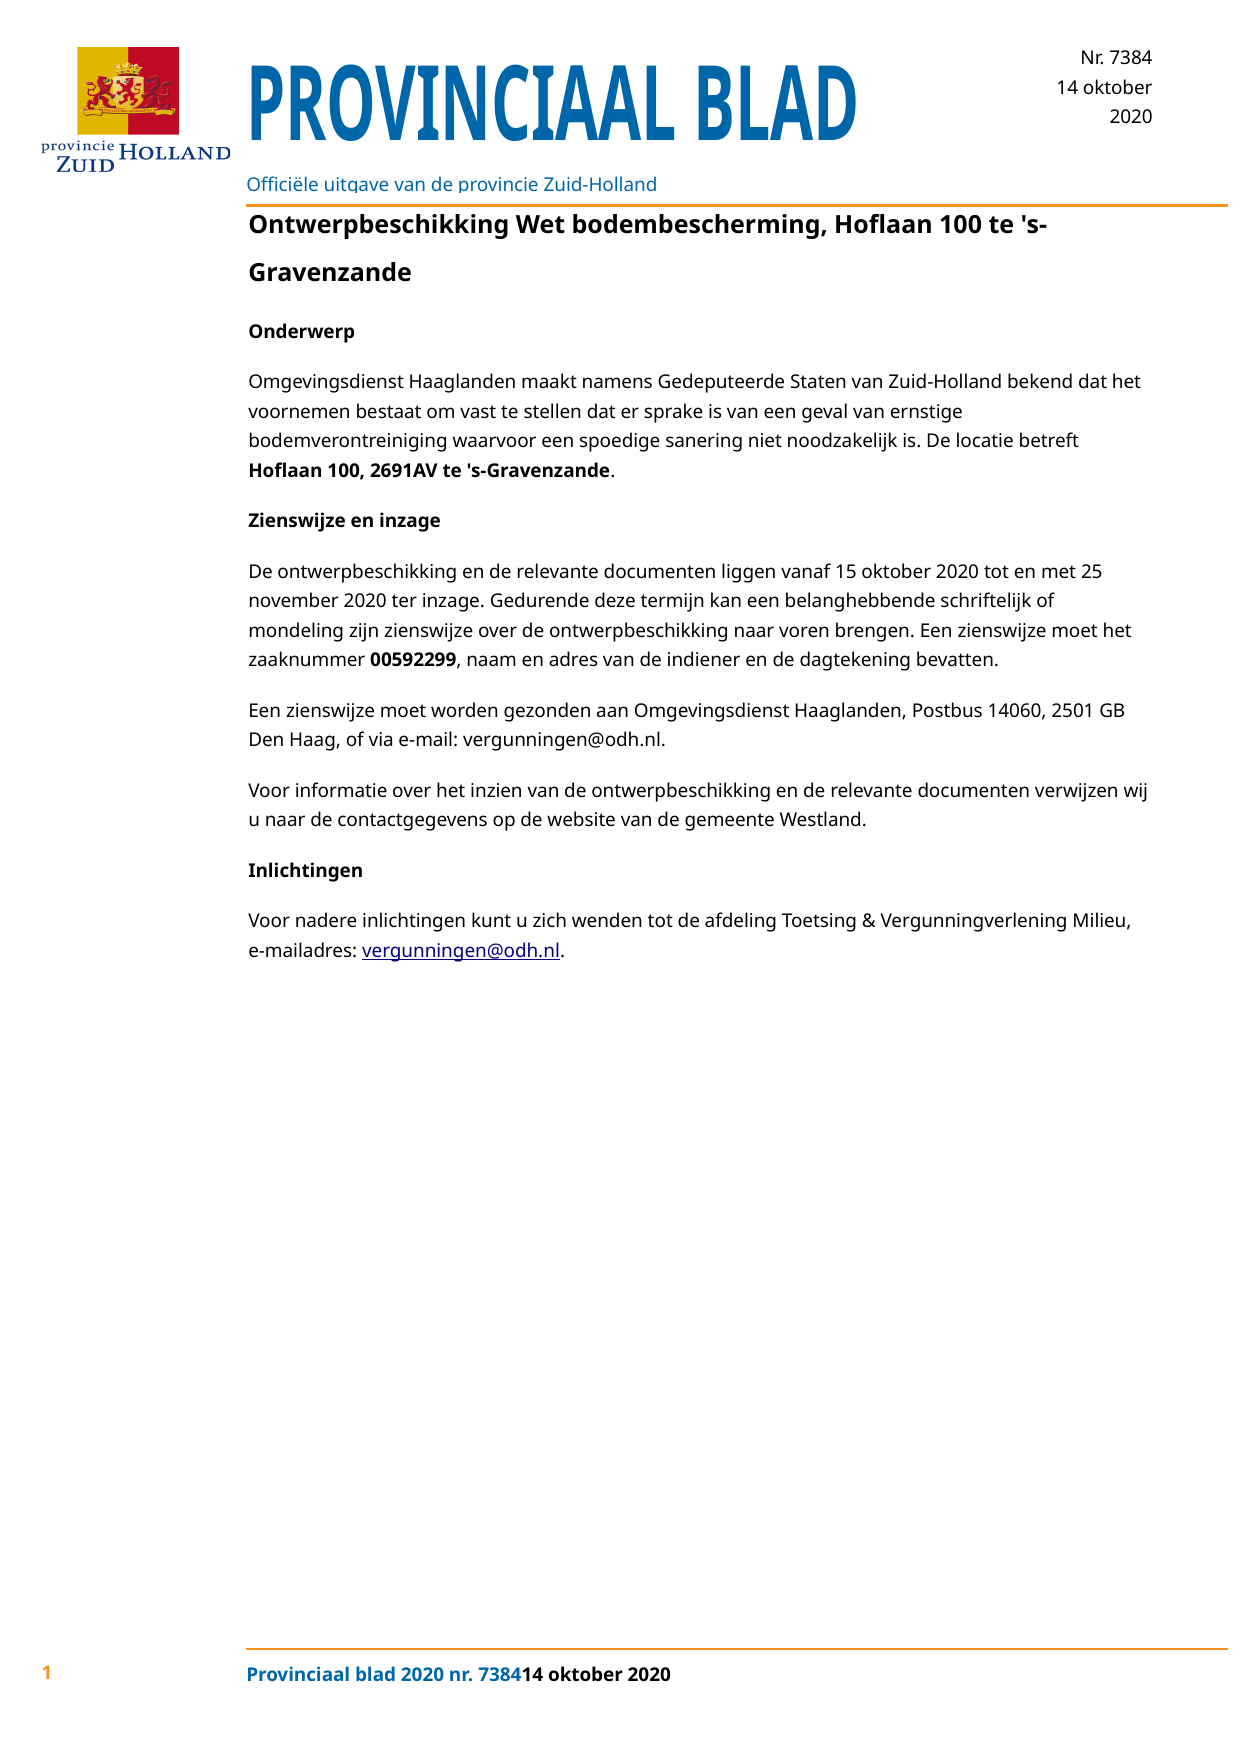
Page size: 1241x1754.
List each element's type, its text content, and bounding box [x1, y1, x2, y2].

text Voor informatie over het inzien van de ontwerpbeschikking en de relevante documenten verwijzen wij u naar de contactgegevens op de website van de gemeente Westland. [248, 777, 1152, 832]
text Inlichtingen [248, 857, 1152, 883]
text Zienswijze en inzage [248, 507, 1152, 533]
text Voor nadere inlichtingen kunt u zich wenden tot de afdeling Toetsing & Vergunningverlening Milieu, e-mailadres: vergunningen@odh.nl. [248, 907, 1152, 963]
text Omgevingsdienst Haaglanden maakt namens Gedeputeerde Staten van Zuid-Holland bekend dat het voornemen bestaat om vast te stellen dat er sprake is van een geval van ernstige bodemverontreiniging waarvoor een spoedige sanering niet noodzakelijk is. De locatie betreft Hoflaan 100, 2691AV te 's-Gravenzande. [248, 368, 1152, 483]
text Onderwerp [248, 318, 1152, 344]
text De ontwerpbeschikking en de relevante documenten liggen vanaf 15 oktober 2020 tot en met 25 november 2020 ter inzage. Gedurende deze termijn kan een belanghebbende schriftelijk of mondeling zijn zienswijze over de ontwerpbeschikking naar voren brengen. Een zienswijze moet het zaaknummer 00592299, naam en adres van de indiener en de dagtekening bevatten. [248, 558, 1152, 672]
picture [41, 47, 231, 172]
text Een zienswijze moet worden gezonden aan Omgevingsdienst Haaglanden, Postbus 14060, 2501 GB Den Haag, of via e-mail: vergunningen@odh.nl. [248, 697, 1152, 752]
text Ontwerpbeschikking Wet bodembescherming, Hoflaan 100 te 's-Gravenzande [248, 207, 1152, 288]
